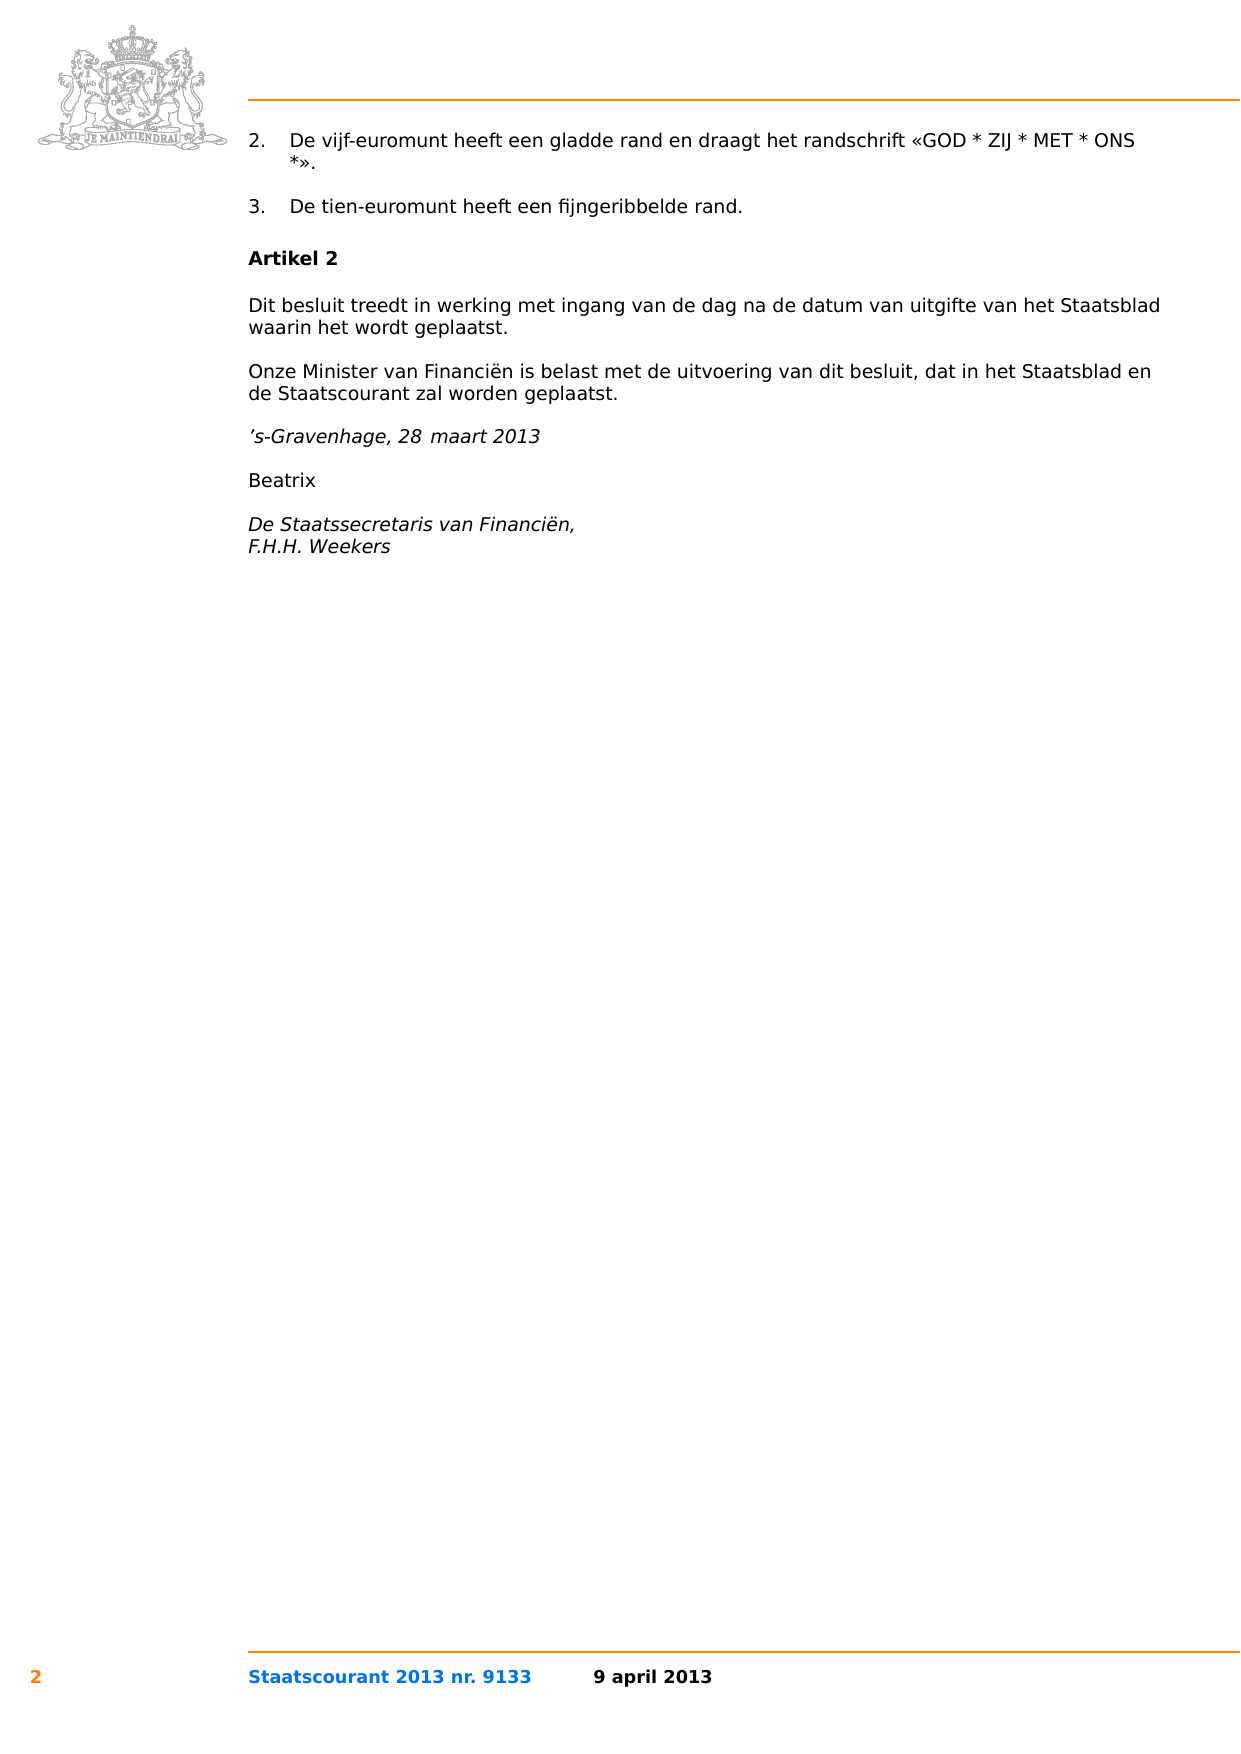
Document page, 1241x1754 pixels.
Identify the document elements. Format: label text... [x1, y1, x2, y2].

text ’s-Gravenhage, 28 maart 2013 [248, 426, 1163, 448]
picture [38, 25, 227, 150]
text De Staatssecretaris van Financiën, F.H.H. Weekers [248, 514, 1163, 558]
text Dit besluit treedt in werking met ingang van de dag na de datum van uitgifte van het Staatsblad waarin het wordt geplaatst. [248, 295, 1163, 339]
text Onze Minister van Financiën is belast met de uitvoering van dit besluit, dat in het Staatsblad en de Staatscourant zal worden geplaatst. [248, 361, 1163, 404]
text 3. De tien-euromunt heeft een fijngeribbelde rand. [248, 196, 1163, 218]
text Beatrix [248, 470, 1163, 492]
text 2. De vijf-euromunt heeft een gladde rand en draagt het randschrift «GOD * ZIJ * MET * ONS *». [248, 130, 1163, 174]
subtitle Artikel 2 [248, 248, 1163, 270]
